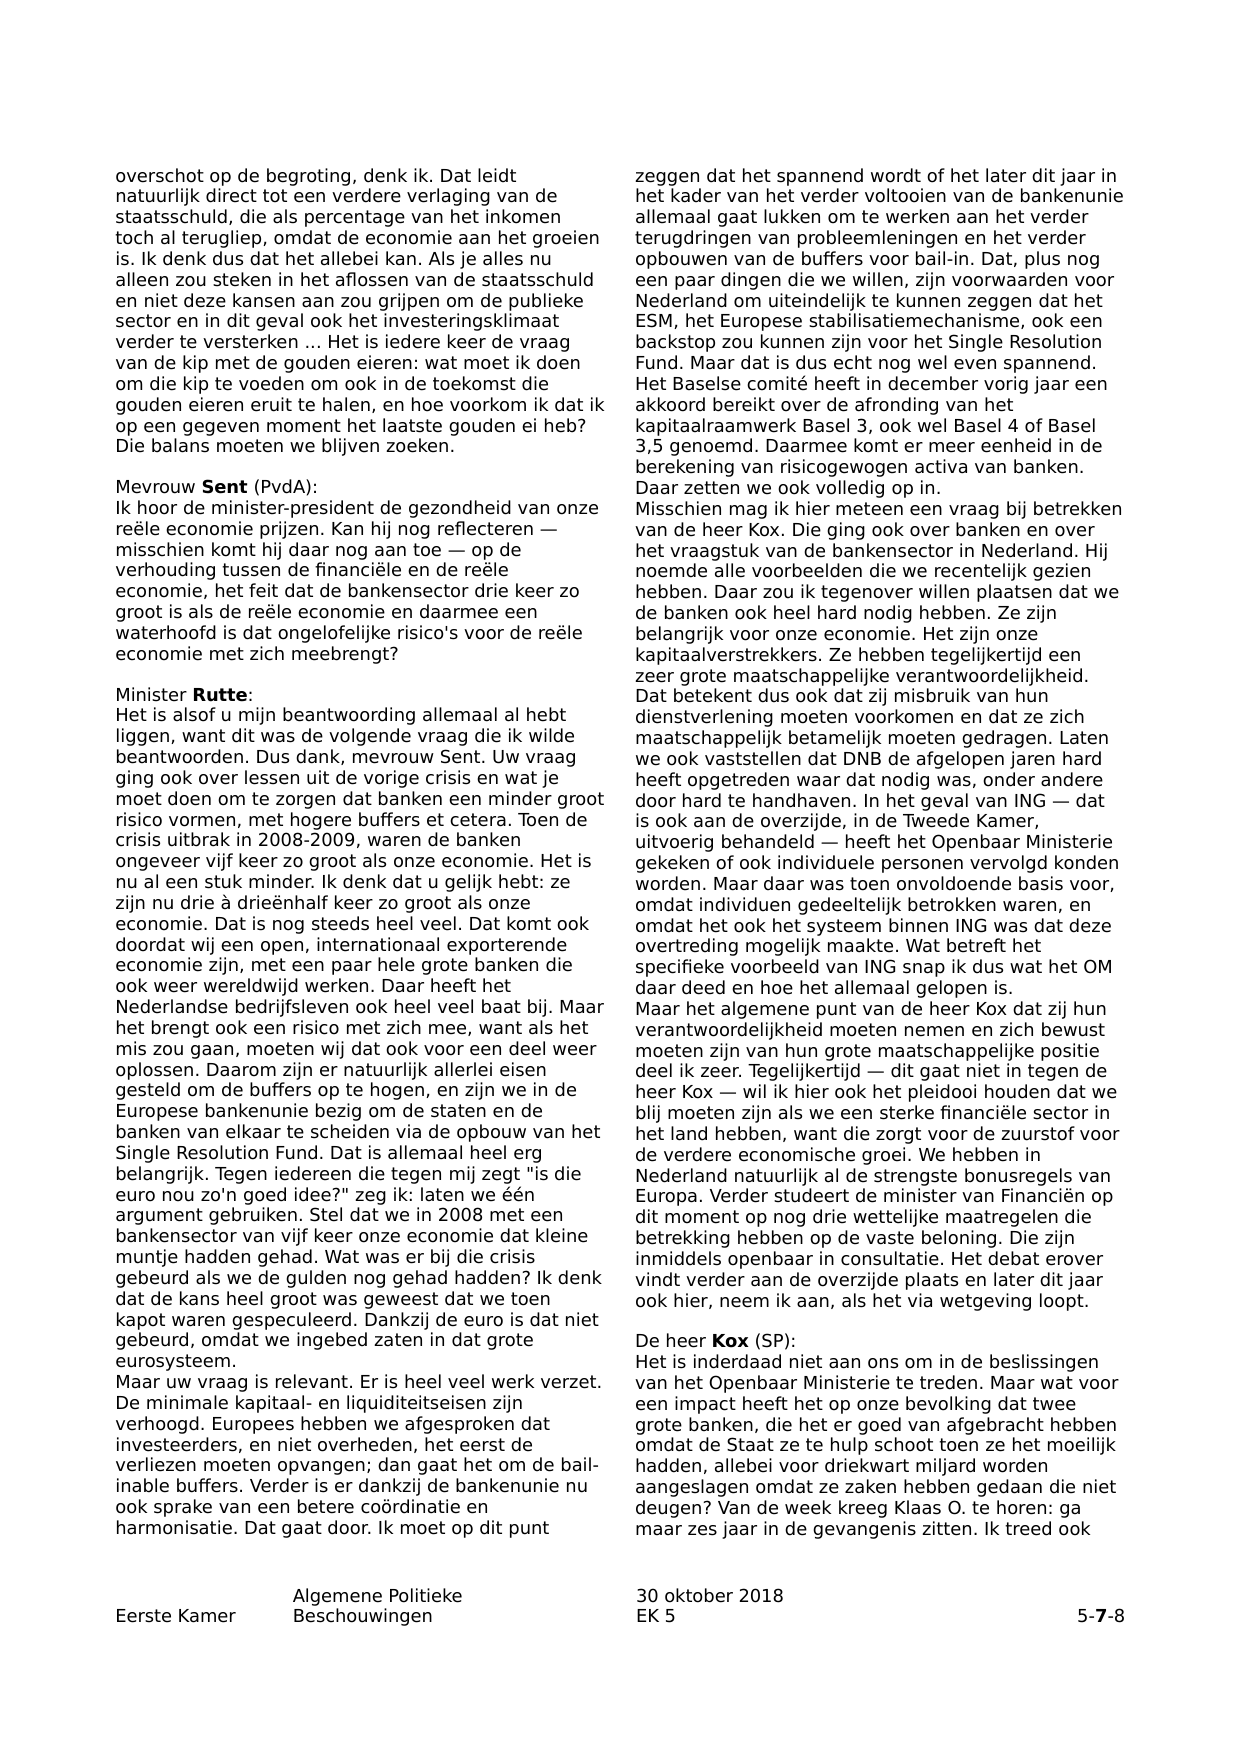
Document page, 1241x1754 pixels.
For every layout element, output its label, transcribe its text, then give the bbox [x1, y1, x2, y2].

text overschot op de begroting, denk ik. Dat leidt natuurlijk direct tot een verdere verlaging van de staatsschuld, die als percentage van het inkomen toch al terugliep, omdat de economie aan het groeien is. Ik denk dus dat het allebei kan. Als je alles nu alleen zou steken in het aflossen van de staatsschuld en niet deze kansen aan zou grijpen om de publieke sector en in dit geval ook het investeringsklimaat verder te versterken ... Het is iedere keer de vraag van de kip met de gouden eieren: wat moet ik doen om die kip te voeden om ook in de toekomst die gouden eieren eruit te halen, en hoe voorkom ik dat ik op een gegeven moment het laatste gouden ei heb? Die balans moeten we blijven zoeken. [115, 165, 605, 457]
text Het is alsof u mijn beantwoording allemaal al hebt liggen, want dit was de volgende vraag die ik wilde beantwoorden. Dus dank, mevrouw Sent. Uw vraag ging ook over lessen uit de vorige crisis en wat je moet doen om te zorgen dat banken een minder groot risico vormen, met hogere buffers et cetera. Toen de crisis uitbrak in 2008-2009, waren de banken ongeveer vijf keer zo groot als onze economie. Het is nu al een stuk minder. Ik denk dat u gelijk hebt: ze zijn nu drie à drieënhalf keer zo groot als onze economie. Dat is nog steeds heel veel. Dat komt ook doordat wij een open, internationaal exporterende economie zijn, met een paar hele grote banken die ook weer wereldwijd werken. Daar heeft het Nederlandse bedrijfsleven ook heel veel baat bij. Maar het brengt ook een risico met zich mee, want als het mis zou gaan, moeten wij dat ook voor een deel weer oplossen. Daarom zijn er natuurlijk allerlei eisen gesteld om de buffers op te hogen, en zijn we in de Europese bankenunie bezig om de staten en de banken van elkaar te scheiden via de opbouw van het Single Resolution Fund. Dat is allemaal heel erg belangrijk. Tegen iedereen die tegen mij zegt "is die euro nou zo'n goed idee?" zeg ik: laten we één argument gebruiken. Stel dat we in 2008 met een bankensector van vijf keer onze economie dat kleine muntje hadden gehad. Wat was er bij die crisis gebeurd als we de gulden nog gehad hadden? Ik denk dat de kans heel groot was geweest dat we toen kapot waren gespeculeerd. Dankzij de euro is dat niet gebeurd, omdat we ingebed zaten in dat grote eurosysteem. [115, 705, 605, 1372]
text Het is inderdaad niet aan ons om in de beslissingen van het Openbaar Ministerie te treden. Maar wat voor een impact heeft het op onze bevolking dat twee grote banken, die het er goed van afgebracht hebben omdat de Staat ze te hulp schoot toen ze het moeilijk hadden, allebei voor driekwart miljard worden aangeslagen omdat ze zaken hebben gedaan die niet deugen? Van de week kreeg Klaas O. te horen: ga maar zes jaar in de gevangenis zitten. Ik treed ook [635, 1352, 1125, 1539]
text Ik hoor de minister-president de gezondheid van onze reële economie prijzen. Kan hij nog reflecteren — misschien komt hij daar nog aan toe — op de verhouding tussen de financiële en de reële economie, het feit dat de bankensector drie keer zo groot is als de reële economie en daarmee een waterhoofd is dat ongelofelijke risico's voor de reële economie met zich meebrengt? [115, 498, 605, 664]
text Misschien mag ik hier meteen een vraag bij betrekken van de heer Kox. Die ging ook over banken en over het vraagstuk van de bankensector in Nederland. Hij noemde alle voorbeelden die we recentelijk gezien hebben. Daar zou ik tegenover willen plaatsen dat we de banken ook heel hard nodig hebben. Ze zijn belangrijk voor onze economie. Het zijn onze kapitaalverstrekkers. Ze hebben tegelijkertijd een zeer grote maatschappelijke verantwoordelijkheid. Dat betekent dus ook dat zij misbruik van hun dienstverlening moeten voorkomen en dat ze zich maatschappelijk betamelijk moeten gedragen. Laten we ook vaststellen dat DNB de afgelopen jaren hard heeft opgetreden waar dat nodig was, onder andere door hard te handhaven. In het geval van ING — dat is ook aan de overzijde, in de Tweede Kamer, uitvoerig behandeld — heeft het Openbaar Ministerie gekeken of ook individuele personen vervolgd konden worden. Maar daar was toen onvoldoende basis voor, omdat individuen gedeeltelijk betrokken waren, en omdat het ook het systeem binnen ING was dat deze overtreding mogelijk maakte. Wat betreft het specifieke voorbeeld van ING snap ik dus wat het OM daar deed en hoe het allemaal gelopen is. [635, 499, 1125, 999]
text Mevrouw Sent (PvdA): [115, 477, 605, 498]
text Maar uw vraag is relevant. Er is heel veel werk verzet. De minimale kapitaal- en liquiditeitseisen zijn verhoogd. Europees hebben we afgesproken dat investeerders, en niet overheden, het eerst de verliezen moeten opvangen; dan gaat het om de bail-inable buffers. Verder is er dankzij de bankenunie nu ook sprake van een betere coördinatie en harmonisatie. Dat gaat door. Ik moet op dit punt [115, 1372, 605, 1538]
text Minister Rutte: [115, 684, 605, 705]
text zeggen dat het spannend wordt of het later dit jaar in het kader van het verder voltooien van de bankenunie allemaal gaat lukken om te werken aan het verder terugdringen van probleemleningen en het verder opbouwen van de buffers voor bail-in. Dat, plus nog een paar dingen die we willen, zijn voorwaarden voor Nederland om uiteindelijk te kunnen zeggen dat het ESM, het Europese stabilisatiemechanisme, ook een backstop zou kunnen zijn voor het Single Resolution Fund. Maar dat is dus echt nog wel even spannend. Het Baselse comité heeft in december vorig jaar een akkoord bereikt over de afronding van het kapitaalraamwerk Basel 3, ook wel Basel 4 of Basel 3,5 genoemd. Daarmee komt er meer eenheid in de berekening van risicogewogen activa van banken. Daar zetten we ook volledig op in. [635, 165, 1125, 499]
text De heer Kox (SP): [635, 1331, 1125, 1352]
text Maar het algemene punt van de heer Kox dat zij hun verantwoordelijkheid moeten nemen en zich bewust moeten zijn van hun grote maatschappelijke positie deel ik zeer. Tegelijkertijd — dit gaat niet in tegen de heer Kox — wil ik hier ook het pleidooi houden dat we blij moeten zijn als we een sterke financiële sector in het land hebben, want die zorgt voor de zuurstof voor de verdere economische groei. We hebben in Nederland natuurlijk al de strengste bonusregels van Europa. Verder studeert de minister van Financiën op dit moment op nog drie wettelijke maatregelen die betrekking hebben op de vaste beloning. Die zijn inmiddels openbaar in consultatie. Het debat erover vindt verder aan de overzijde plaats en later dit jaar ook hier, neem ik aan, als het via wetgeving loopt. [635, 999, 1125, 1311]
